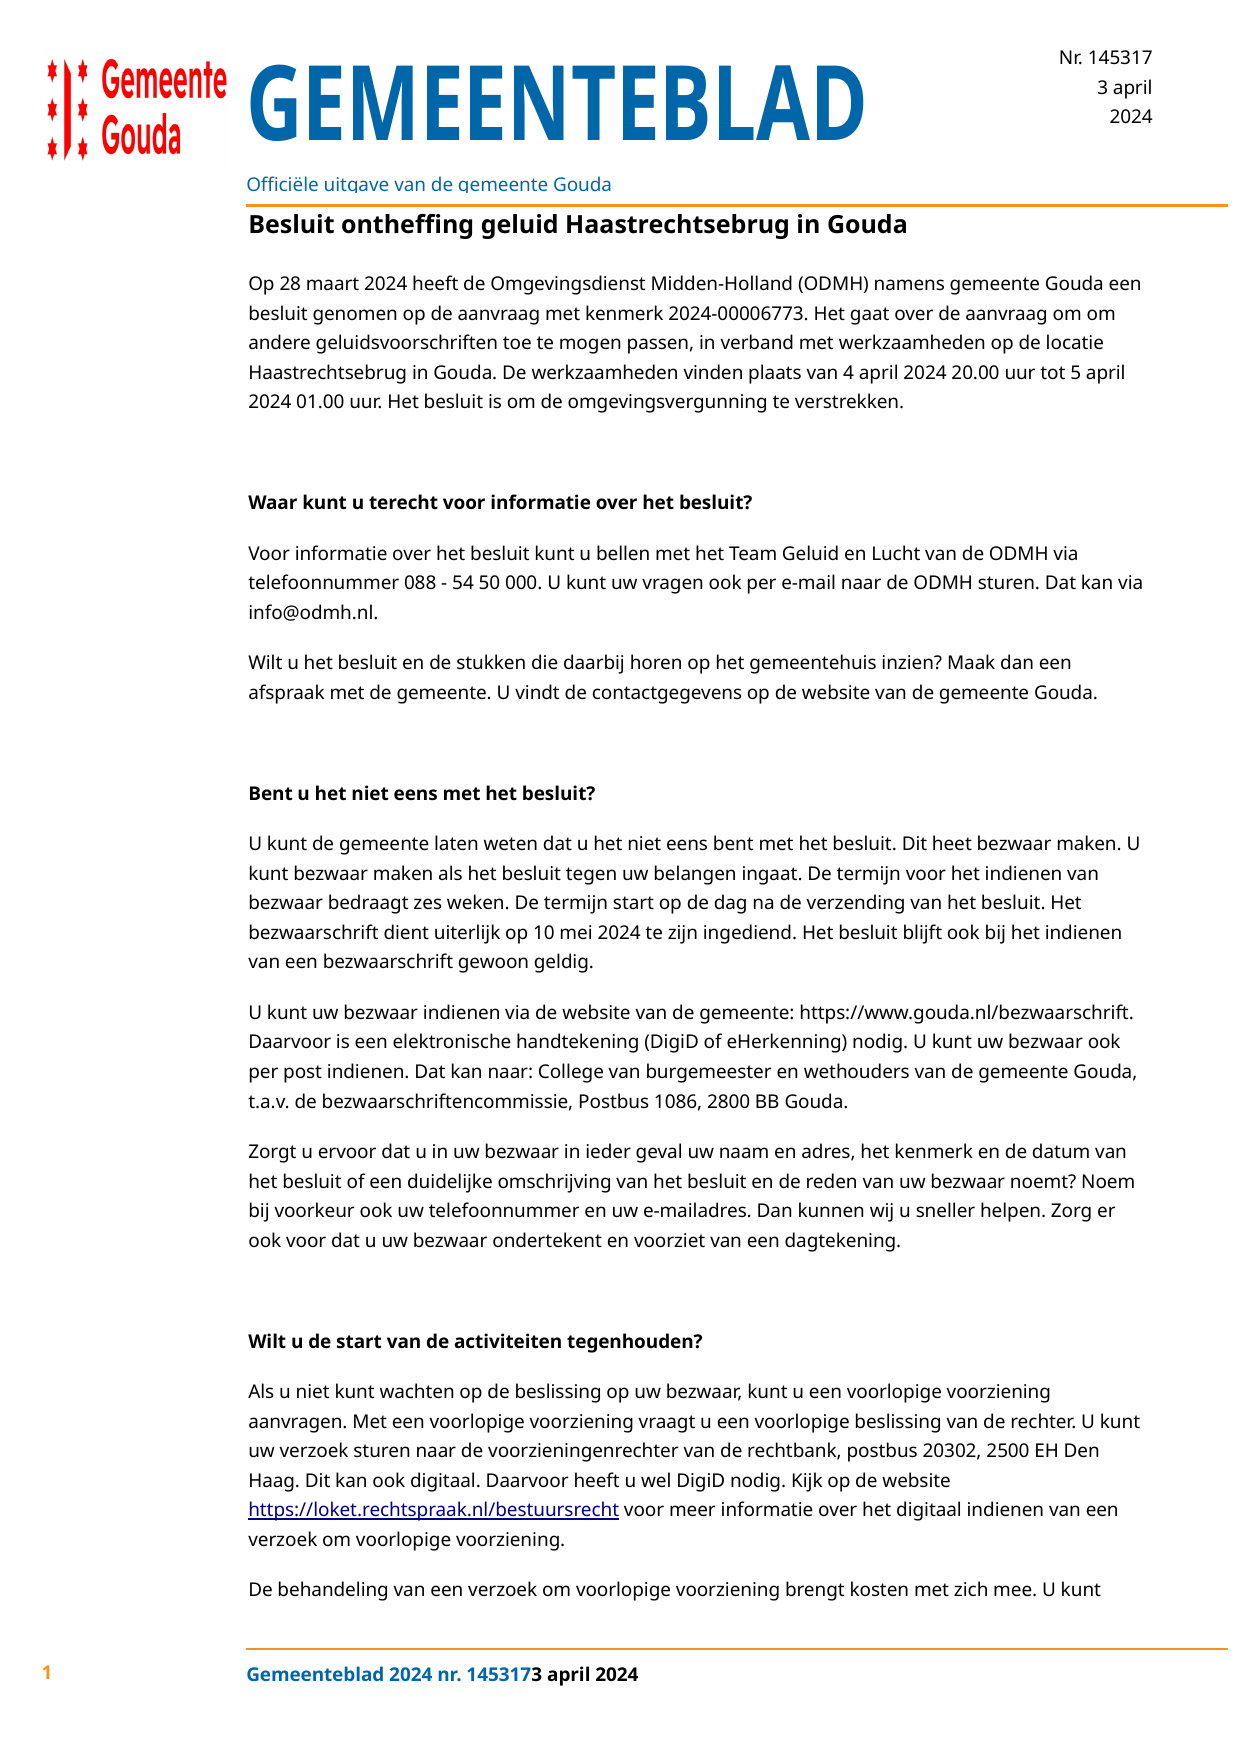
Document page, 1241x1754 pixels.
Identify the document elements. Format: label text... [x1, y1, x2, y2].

text Waar kunt u terecht voor informatie over het besluit? [248, 489, 1152, 515]
text Voor informatie over het besluit kunt u bellen met het Team Geluid en Lucht van de ODMH via telefoonnummer 088 - 54 50 000. U kunt uw vragen ook per e-mail naar de ODMH sturen. Dat kan via info@odmh.nl. [248, 540, 1152, 625]
text Als u niet kunt wachten op de beslissing op uw bezwaar, kunt u een voorlopige voorziening aanvragen. Met een voorlopige voorziening vraagt u een voorlopige beslissing van de rechter. U kunt uw verzoek sturen naar de voorzieningenrechter van de rechtbank, postbus 20302, 2500 EH Den Haag. Dit kan ook digitaal. Daarvoor heeft u wel DigiD nodig. Kijk op de website https://loket.rechtspraak.nl/bestuursrecht voor meer informatie over het digitaal indienen van een verzoek om voorlopige voorziening. [248, 1378, 1152, 1552]
text U kunt de gemeente laten weten dat u het niet eens bent met het besluit. Dit heet bezwaar maken. U kunt bezwaar maken als het besluit tegen uw belangen ingaat. De termijn voor het indienen van bezwaar bedraagt zes weken. De termijn start op de dag na de verzending van het besluit. Het bezwaarschrift dient uiterlijk op 10 mei 2024 te zijn ingediend. Het besluit blijft ook bij het indienen van een bezwaarschrift gewoon geldig. [248, 830, 1152, 974]
text Wilt u het besluit en de stukken die daarbij horen op het gemeentehuis inzien? Maak dan een afspraak met de gemeente. U vindt de contactgegevens op de website van de gemeente Gouda. [248, 649, 1152, 705]
picture [41, 47, 231, 172]
text Op 28 maart 2024 heeft de Omgevingsdienst Midden-Holland (ODMH) namens gemeente Gouda een besluit genomen op de aanvraag met kenmerk 2024-00006773. Het gaat over de aanvraag om om andere geluidsvoorschriften toe te mogen passen, in verband met werkzaamheden op de locatie Haastrechtsebrug in Gouda. De werkzaamheden vinden plaats van 4 april 2024 20.00 uur tot 5 april 2024 01.00 uur. Het besluit is om de omgevingsvergunning te verstrekken. [248, 270, 1152, 414]
text U kunt uw bezwaar indienen via de website van de gemeente: https://www.gouda.nl/bezwaarschrift. Daarvoor is een elektronische handtekening (DigiD of eHerkenning) nodig. U kunt uw bezwaar ook per post indienen. Dat kan naar: College van burgemeester en wethouders van de gemeente Gouda, t.a.v. de bezwaarschriftencommissie, Postbus 1086, 2800 BB Gouda. [248, 999, 1152, 1113]
text Bent u het niet eens met het besluit? [248, 780, 1152, 806]
text De behandeling van een verzoek om voorlopige voorziening brengt kosten met zich mee. U kunt [248, 1577, 1152, 1602]
text Besluit ontheffing geluid Haastrechtsebrug in Gouda [248, 207, 1152, 241]
text Wilt u de start van de activiteiten tegenhouden? [248, 1328, 1152, 1353]
text Zorgt u ervoor dat u in uw bezwaar in ieder geval uw naam en adres, het kenmerk en de datum van het besluit of een duidelijke omschrijving van het besluit en de reden van uw bezwaar noemt? Noem bij voorkeur ook uw telefoonnummer en uw e-mailadres. Dan kunnen wij u sneller helpen. Zorg er ook voor dat u uw bezwaar ondertekent en voorziet van een dagtekening. [248, 1138, 1152, 1253]
